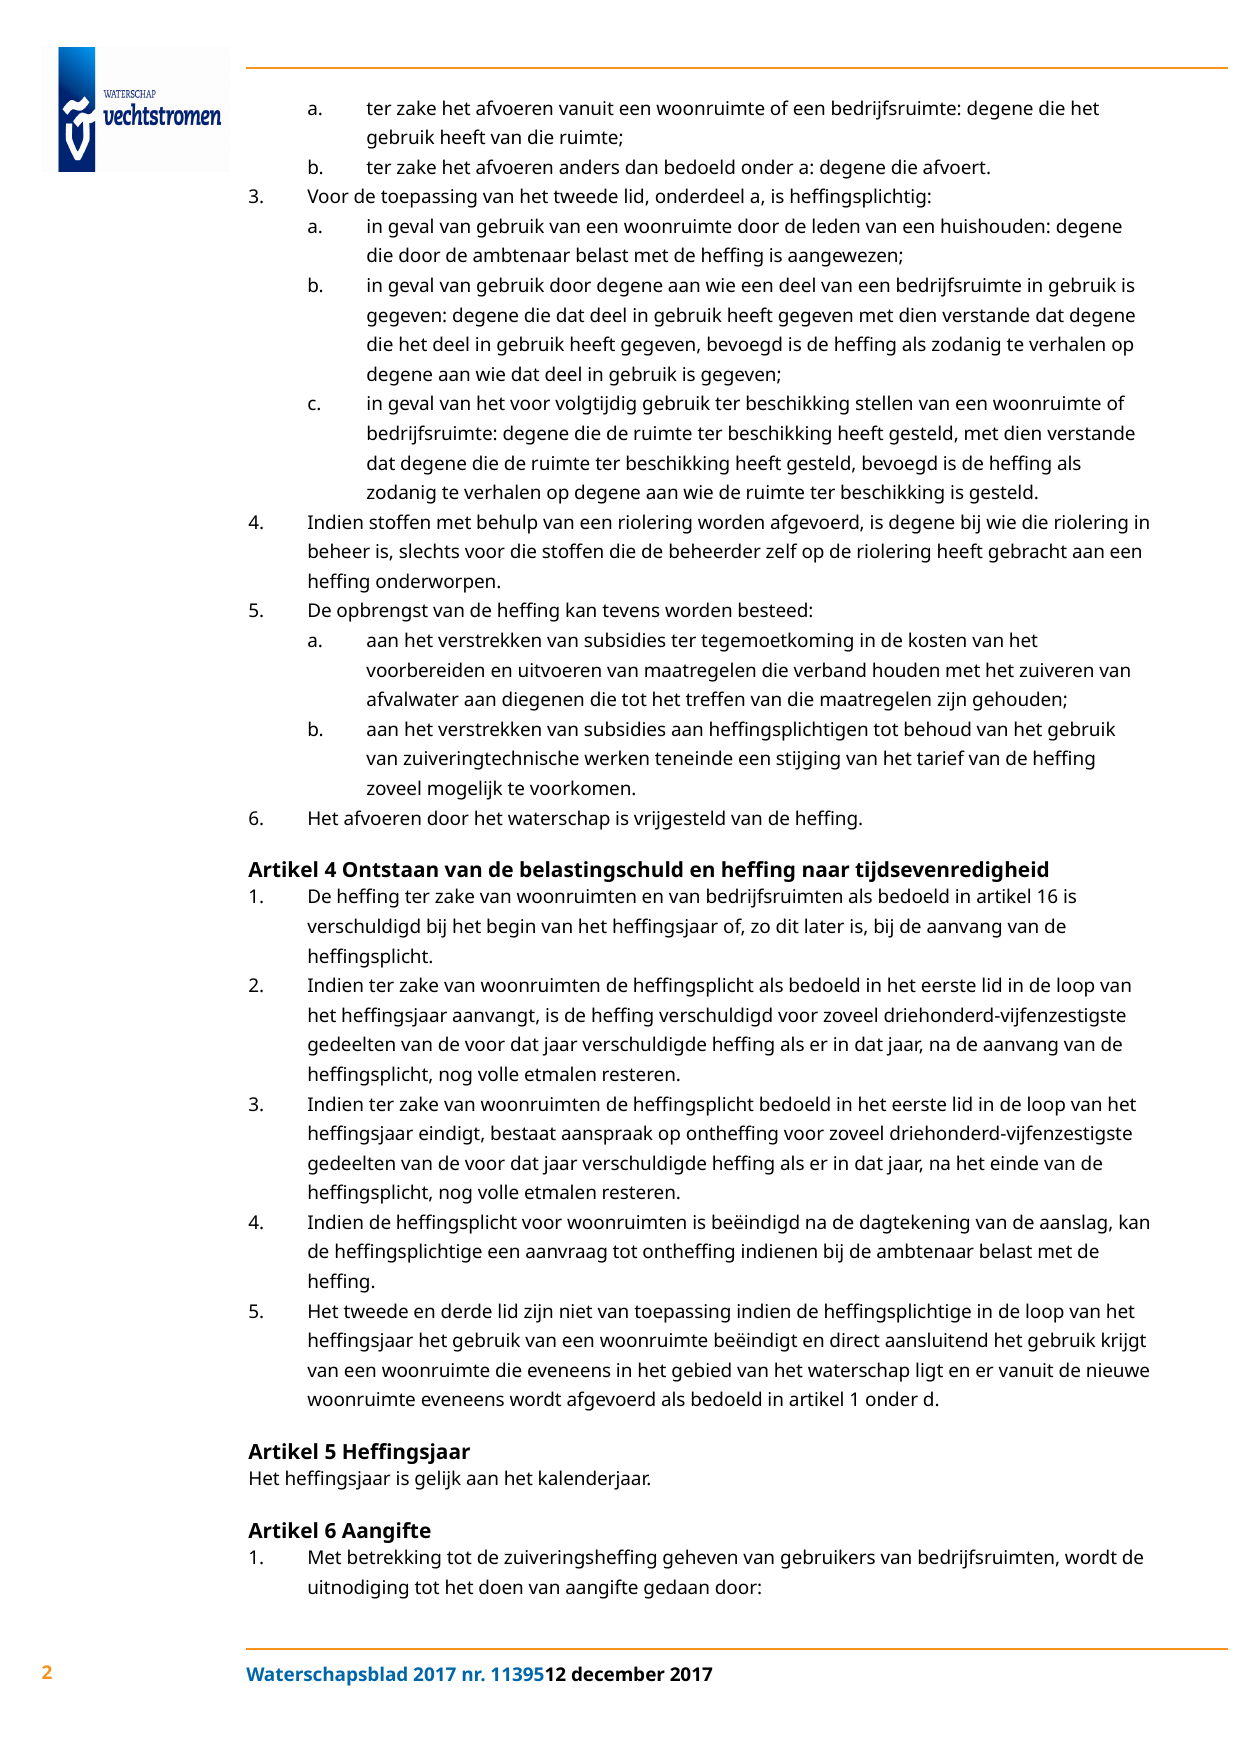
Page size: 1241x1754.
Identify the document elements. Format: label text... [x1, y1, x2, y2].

text Artikel 4 Ontstaan van de belastingschuld en heffing naar tijdsevenredigheid [248, 855, 1152, 884]
list in geval van gebruik van een woonruimte door de leden van een huishouden: degene die door de ambtenaar belast met de heffing is aangewezen; [307, 213, 1152, 268]
list Het tweede en derde lid zijn niet van toepassing indien de heffingsplichtige in de loop van het heffingsjaar het gebruik van een woonruimte beëindigt en direct aansluitend het gebruik krijgt van een woonruimte die eveneens in het gebied van het waterschap ligt en er vanuit de nieuwe woonruimte eveneens wordt afgevoerd als bedoeld in artikel 1 onder d. [248, 1298, 1152, 1412]
list Indien ter zake van woonruimten de heffingsplicht bedoeld in het eerste lid in de loop van het heffingsjaar eindigt, bestaat aanspraak op ontheffing voor zoveel driehonderd-vijfenzestigste gedeelten van de voor dat jaar verschuldigde heffing als er in dat jaar, na het einde van de heffingsplicht, nog volle etmalen resteren. [248, 1091, 1152, 1205]
list ter zake het afvoeren anders dan bedoeld onder a: degene die afvoert. [307, 154, 1152, 180]
text Het heffingsjaar is gelijk aan het kalenderjaar. [248, 1465, 1152, 1491]
list De heffing ter zake van woonruimten en van bedrijfsruimten als bedoeld in artikel 16 is verschuldigd bij het begin van het heffingsjaar of, zo dit later is, bij de aanvang van de heffingsplicht. [248, 884, 1152, 968]
text Artikel 5 Heffingsjaar [248, 1437, 1152, 1465]
text Artikel 6 Aangifte [248, 1516, 1152, 1544]
list Indien ter zake van woonruimten de heffingsplicht als bedoeld in het eerste lid in de loop van het heffingsjaar aanvangt, is de heffing verschuldigd voor zoveel driehonderd-vijfenzestigste gedeelten van de voor dat jaar verschuldigde heffing als er in dat jaar, na de aanvang van de heffingsplicht, nog volle etmalen resteren. [248, 972, 1152, 1087]
list Met betrekking tot de zuiveringsheffing geheven van gebruikers van bedrijfsruimten, wordt de uitnodiging tot het doen van aangifte gedaan door: [248, 1544, 1152, 1599]
list Het afvoeren door het waterschap is vrijgesteld van de heffing. [248, 805, 1152, 831]
list in geval van gebruik door degene aan wie een deel van een bedrijfsruimte in gebruik is gegeven: degene die dat deel in gebruik heeft gegeven met dien verstande dat degene die het deel in gebruik heeft gegeven, bevoegd is de heffing als zodanig te verhalen op degene aan wie dat deel in gebruik is gegeven; [307, 272, 1152, 387]
list Indien de heffingsplicht voor woonruimten is beëindigd na de dagtekening van de aanslag, kan de heffingsplichtige een aanvraag tot ontheffing indienen bij de ambtenaar belast met de heffing. [248, 1209, 1152, 1294]
list aan het verstrekken van subsidies aan heffingsplichtigen tot behoud van het gebruik van zuiveringtechnische werken teneinde een stijging van het tarief van de heffing zoveel mogelijk te voorkomen. [307, 716, 1152, 801]
list Voor de toepassing van het tweede lid, onderdeel a, is heffingsplichtig: [248, 183, 1152, 209]
list ter zake het afvoeren vanuit een woonruimte of een bedrijfsruimte: degene die het gebruik heeft van die ruimte; [307, 95, 1152, 150]
list aan het verstrekken van subsidies ter tegemoetkoming in de kosten van het voorbereiden en uitvoeren van maatregelen die verband houden met het zuiveren van afvalwater aan diegenen die tot het treffen van die maatregelen zijn gehouden; [307, 627, 1152, 712]
list Indien stoffen met behulp van een riolering worden afgevoerd, is degene bij wie die riolering in beheer is, slechts voor die stoffen die de beheerder zelf op de riolering heeft gebracht aan een heffing onderworpen. [248, 509, 1152, 594]
picture [41, 47, 231, 172]
list De opbrengst van de heffing kan tevens worden besteed: [248, 598, 1152, 623]
list in geval van het voor volgtijdig gebruik ter beschikking stellen van een woonruimte of bedrijfsruimte: degene die de ruimte ter beschikking heeft gesteld, met dien verstande dat degene die de ruimte ter beschikking heeft gesteld, bevoegd is de heffing als zodanig te verhalen op degene aan wie de ruimte ter beschikking is gesteld. [307, 391, 1152, 505]
